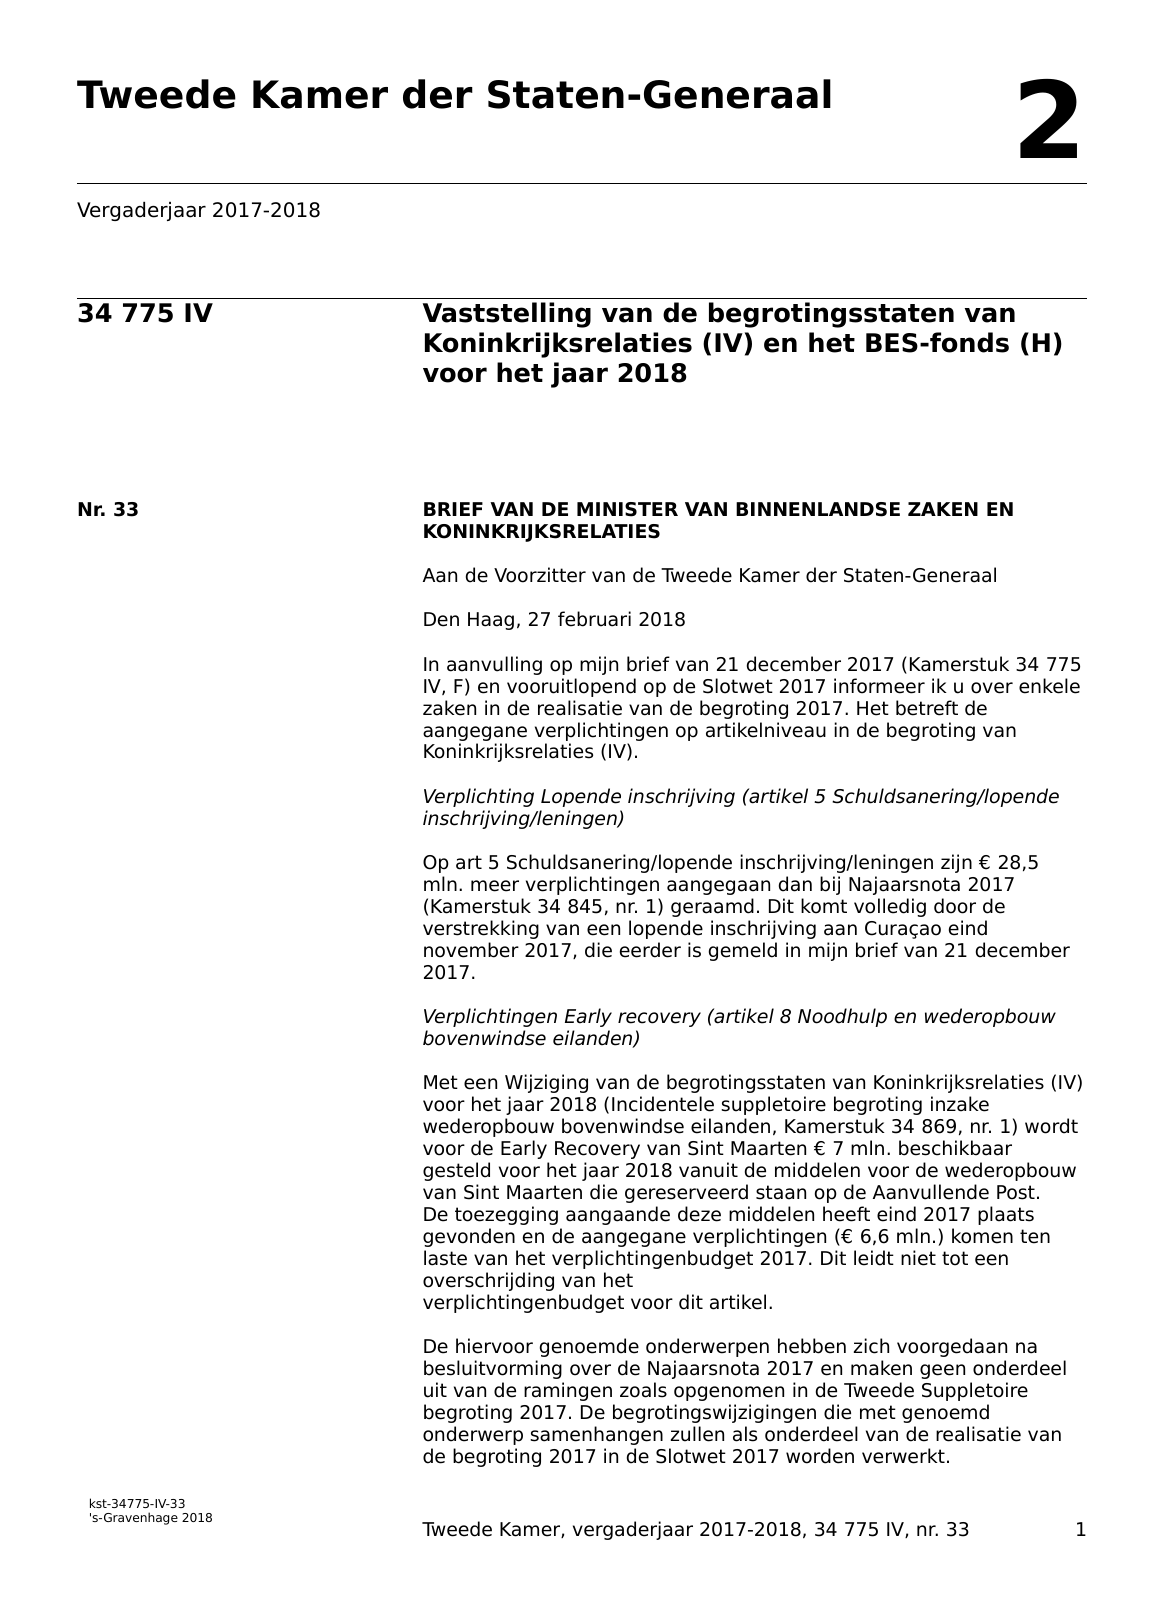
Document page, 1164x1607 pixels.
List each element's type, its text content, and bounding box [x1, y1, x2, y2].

text Aan de Voorzitter van de Tweede Kamer der Staten-Generaal [422, 565, 1087, 587]
text Op art 5 Schuldsanering/lopende inschrijving/leningen zijn € 28,5 mln. meer verplichtingen aangegaan dan bij Najaarsnota 2017 (Kamerstuk 34 845, nr. 1) geraamd. Dit komt volledig door de verstrekking van een lopende inschrijving aan Curaçao eind november 2017, die eerder is gemeld in mijn brief van 21 december 2017. [422, 852, 1087, 984]
subtitle Verplichting Lopende inschrijving (artikel 5 Schuldsanering/lopende inschrijving/leningen) [422, 786, 1087, 829]
table_header Tweede Kamer der Staten-Generaal [77, 59, 886, 183]
text In aanvulling op mijn brief van 21 december 2017 (Kamerstuk 34 775 IV, F) en vooruitlopend op de Slotwet 2017 informeer ik u over enkele zaken in de realisatie van de begroting 2017. Het betreft de aangegane verplichtingen op artikelniveau in de begroting van Koninkrijksrelaties (IV). [422, 653, 1087, 763]
text Met een Wijziging van de begrotingsstaten van Koninkrijksrelaties (IV) voor het jaar 2018 (Incidentele suppletoire begroting inzake wederopbouw bovenwindse eilanden, Kamerstuk 34 869, nr. 1) wordt voor de Early Recovery van Sint Maarten € 7 mln. beschikbaar gesteld voor het jaar 2018 vanuit de middelen voor de wederopbouw van Sint Maarten die gereserveerd staan op de Aanvullende Post. [422, 1072, 1087, 1204]
subtitle Nr. 33 BRIEF VAN DE MINISTER VAN BINNENLANDSE ZAKEN EN KONINKRIJKSRELATIES [77, 499, 1087, 543]
text De hiervoor genoemde onderwerpen hebben zich voorgedaan na besluitvorming over de Najaarsnota 2017 en maken geen onderdeel uit van de ramingen zoals opgenomen in de Tweede Suppletoire begroting 2017. De begrotingswijzigingen die met genoemd onderwerp samenhangen zullen als onderdeel van de realisatie van de begroting 2017 in de Slotwet 2017 worden verwerkt. [422, 1336, 1087, 1468]
text verplichtingenbudget voor dit artikel. [422, 1292, 1087, 1314]
text kst-34775-IV-33 [88, 1497, 323, 1511]
table_cell Vergaderjaar 2017-2018 [77, 184, 1087, 298]
subtitle 34 775 IV Vaststelling van de begrotingsstaten van Koninkrijksrelaties (IV) en het BES-fonds (H) voor het jaar 2018 [77, 299, 1087, 388]
text Den Haag, 27 februari 2018 [422, 609, 1087, 631]
text 's-Gravenhage 2018 [88, 1511, 323, 1525]
text De toezegging aangaande deze middelen heeft eind 2017 plaats gevonden en de aangegane verplichtingen (€ 6,6 mln.) komen ten laste van het verplichtingenbudget 2017. Dit leidt niet tot een overschrijding van het [422, 1204, 1087, 1292]
table_header 2 [886, 59, 1087, 183]
subtitle Verplichtingen Early recovery (artikel 8 Noodhulp en wederopbouw bovenwindse eilanden) [422, 1006, 1087, 1050]
